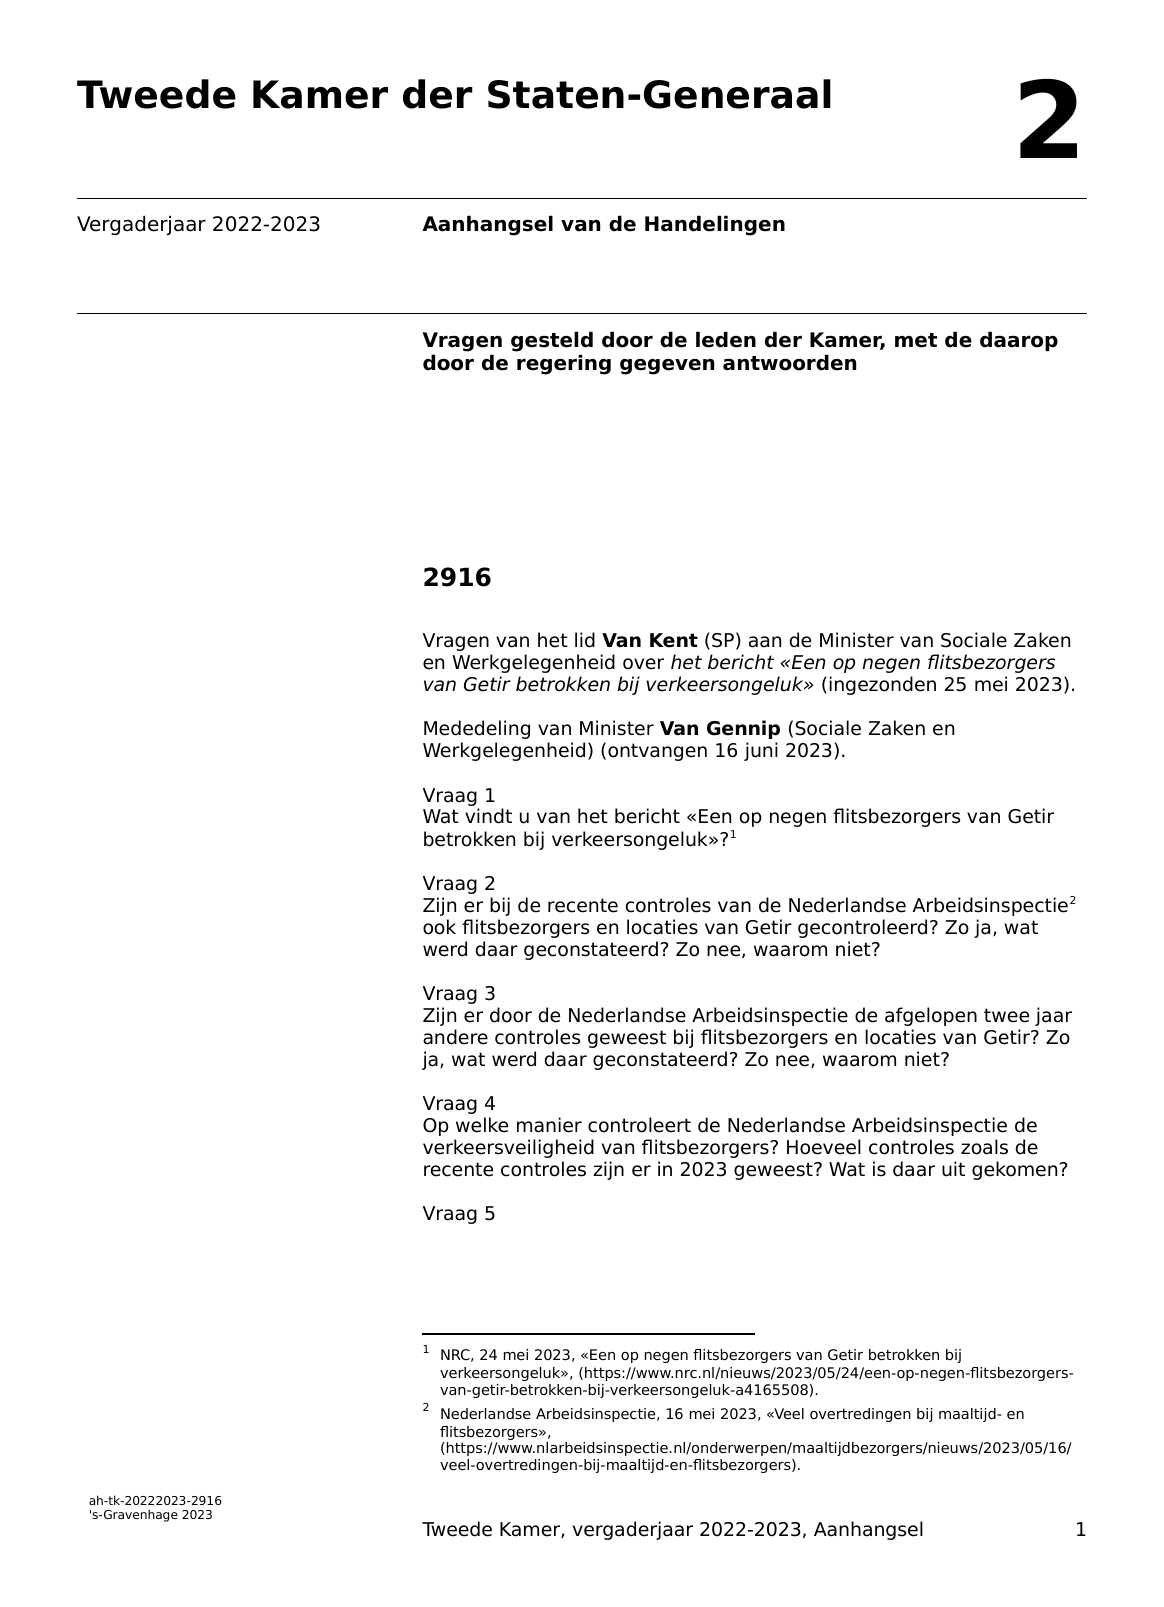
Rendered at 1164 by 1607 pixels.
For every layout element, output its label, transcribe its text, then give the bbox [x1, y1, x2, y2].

table_header Tweede Kamer der Staten-Generaal [77, 59, 886, 198]
text Vraag 1 [422, 784, 1087, 806]
table_cell Vragen gesteld door de leden der Kamer, met de daarop door de regering gegeven antwoorden [422, 314, 1087, 375]
text Mededeling van Minister Van Gennip (Sociale Zaken en Werkgelegenheid) (ontvangen 16 juni 2023). [422, 718, 1087, 762]
text Vraag 2 [422, 873, 1087, 894]
text 2916 [422, 563, 1087, 592]
text Vraag 4 [422, 1093, 1087, 1115]
text Nederlandse Arbeidsinspectie, 16 mei 2023, «Veel overtredingen bij maaltijd- en flitsbezorgers», (https://www.nlarbeidsinspectie.nl/onderwerpen/maaltijdbezorgers/nieuws/2023/05/16/veel-overtredingen-bij-maaltijd-en-flitsbezorgers). [422, 1402, 1087, 1474]
text Wat vindt u van het bericht «Een op negen flitsbezorgers van Getir betrokken bij verkeersongeluk»? [422, 806, 1087, 850]
text Vraag 3 [422, 983, 1087, 1005]
table_cell Aanhangsel van de Handelingen [422, 199, 1087, 313]
text 's-Gravenhage 2023 [88, 1508, 323, 1522]
table_cell Vergaderjaar 2022-2023 [77, 199, 422, 313]
text NRC, 24 mei 2023, «Een op negen flitsbezorgers van Getir betrokken bij verkeersongeluk», (https://www.nrc.nl/nieuws/2023/05/24/een-op-negen-flitsbezorgers-van-getir-betrokken-bij-verkeersongeluk-a4165508). [422, 1343, 1087, 1399]
text Op welke manier controleert de Nederlandse Arbeidsinspectie de verkeersveiligheid van flitsbezorgers? Hoeveel controles zoals de recente controles zijn er in 2023 geweest? Wat is daar uit gekomen? [422, 1115, 1087, 1181]
text Vraag 5 [422, 1203, 1087, 1225]
text Zijn er door de Nederlandse Arbeidsinspectie de afgelopen twee jaar andere controles geweest bij flitsbezorgers en locaties van Getir? Zo ja, wat werd daar geconstateerd? Zo nee, waarom niet? [422, 1005, 1087, 1071]
text ah-tk-20222023-2916 [88, 1494, 323, 1508]
text Zijn er bij de recente controles van de Nederlandse Arbeidsinspectie ook flitsbezorgers en locaties van Getir gecontroleerd? Zo ja, wat werd daar geconstateerd? Zo nee, waarom niet? [422, 894, 1087, 961]
text Vragen van het lid Van Kent (SP) aan de Minister van Sociale Zaken en Werkgelegenheid over het bericht «Een op negen flitsbezorgers van Getir betrokken bij verkeersongeluk» (ingezonden 25 mei 2023). [422, 630, 1087, 696]
table_cell [77, 314, 422, 375]
table_header 2 [886, 59, 1087, 198]
